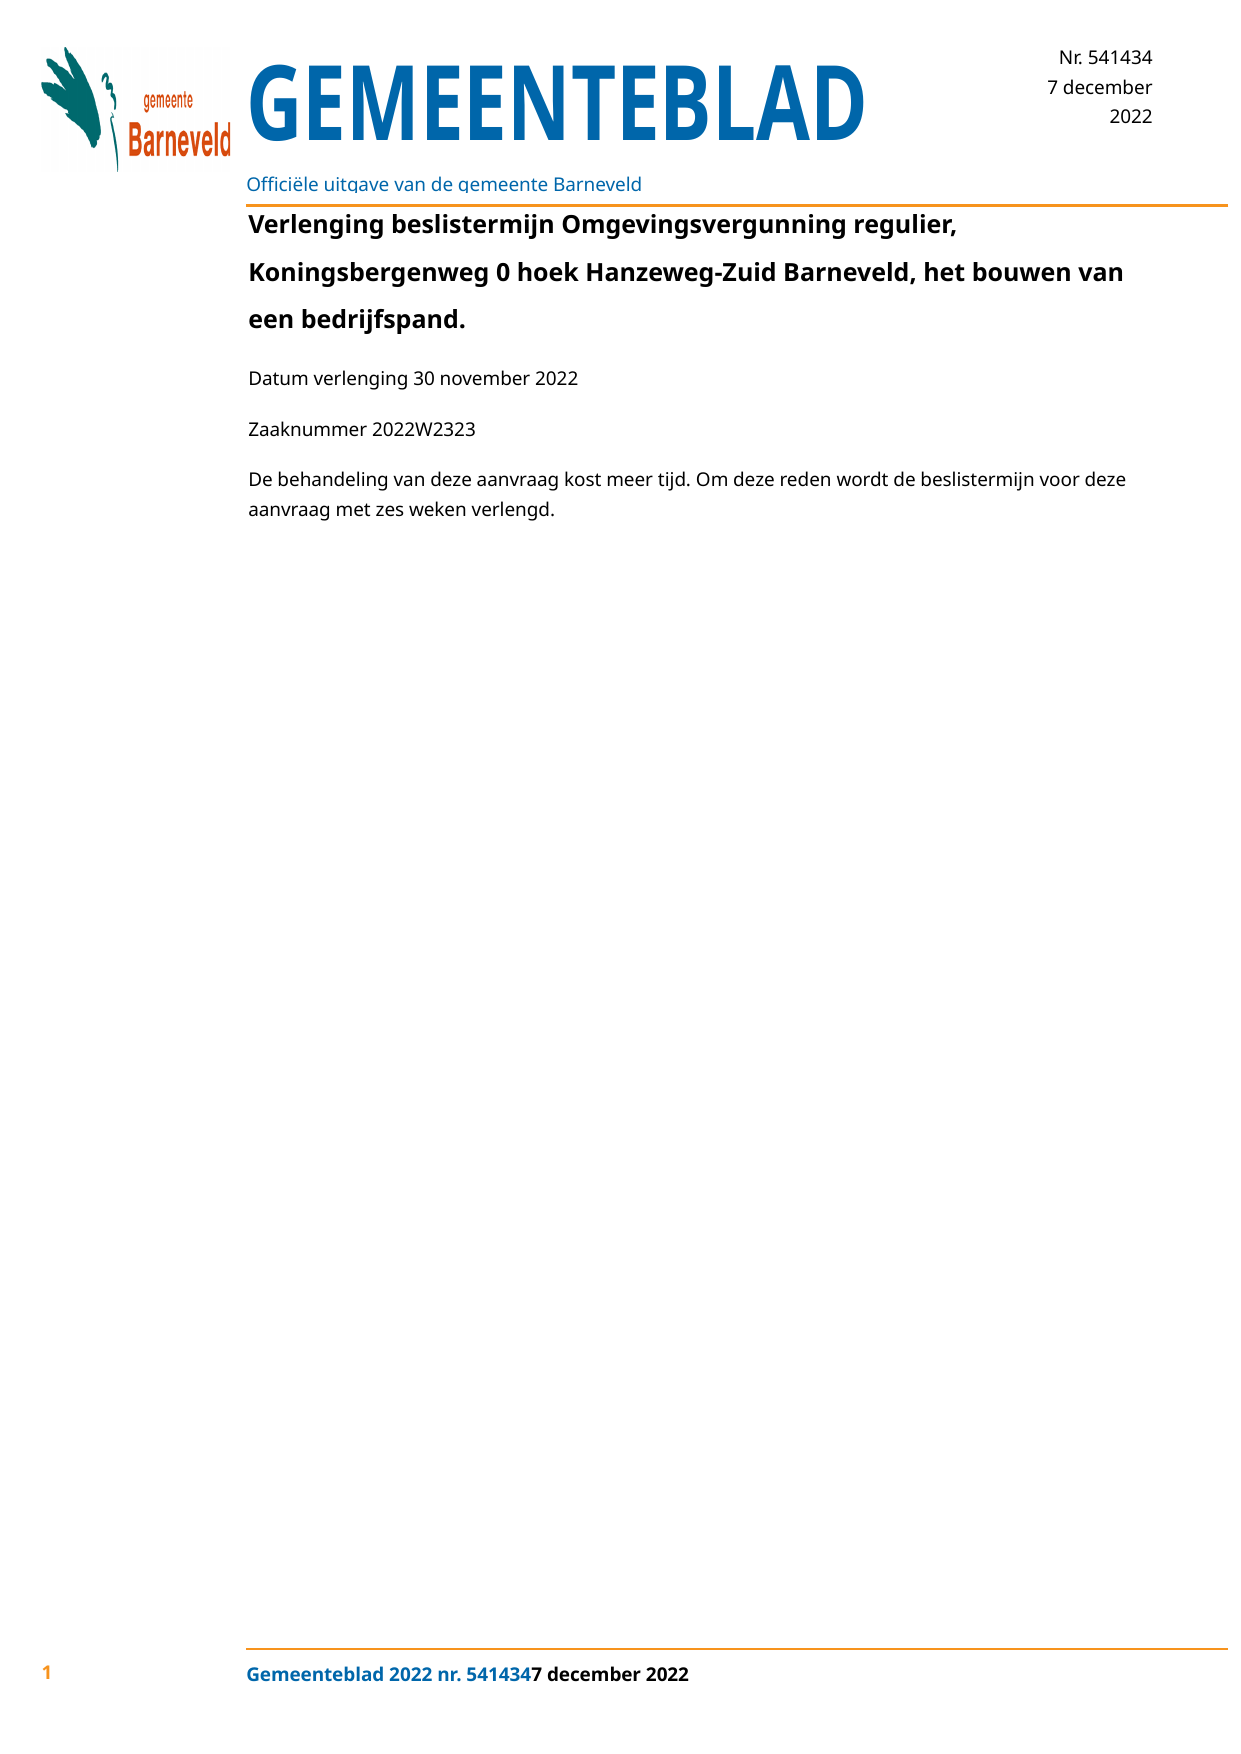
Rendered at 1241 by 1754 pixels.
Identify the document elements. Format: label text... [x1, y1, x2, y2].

text Zaaknummer 2022W2323 [248, 416, 1152, 442]
text Datum verlenging 30 november 2022 [248, 366, 1152, 391]
picture [41, 47, 231, 172]
text De behandeling van deze aanvraag kost meer tijd. Om deze reden wordt de beslistermijn voor deze aanvraag met zes weken verlengd. [248, 466, 1152, 522]
text Verlenging beslistermijn Omgevingsvergunning regulier, Koningsbergenweg 0 hoek Hanzeweg-Zuid Barneveld, het bouwen van een bedrijfspand. [248, 207, 1152, 336]
